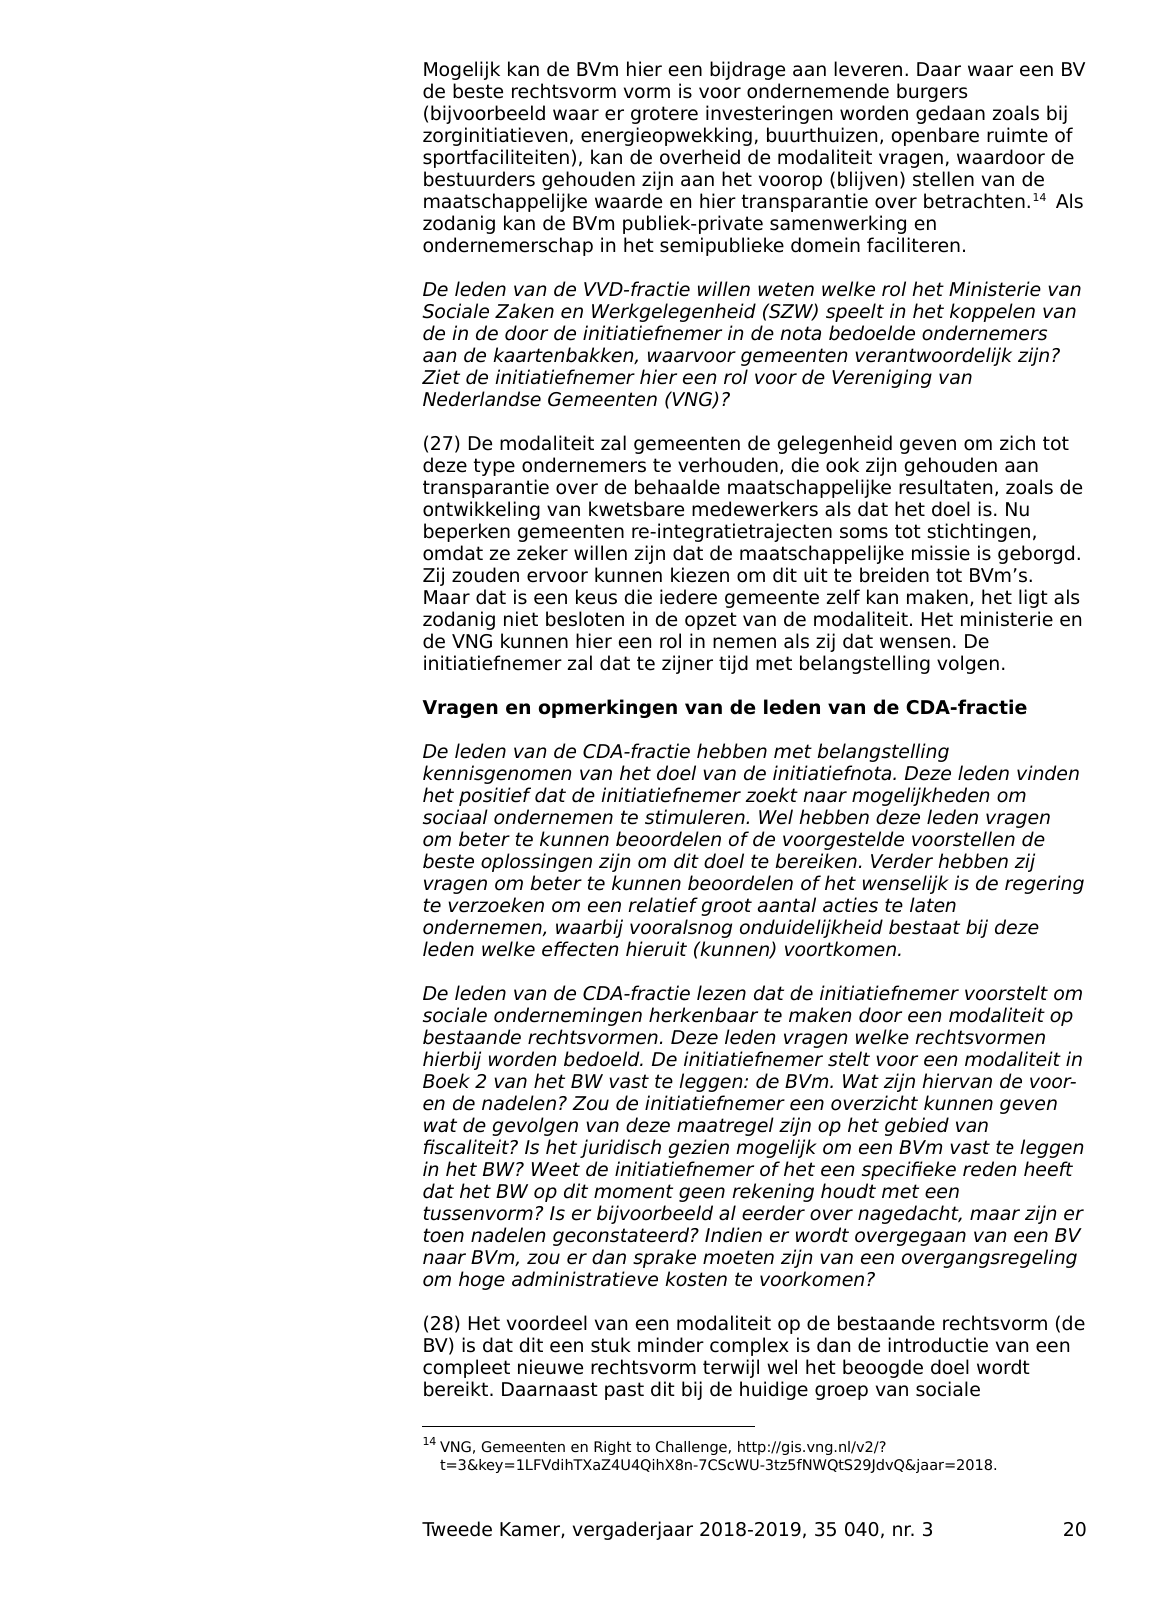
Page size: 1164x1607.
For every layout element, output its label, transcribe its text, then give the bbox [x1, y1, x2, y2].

text Mogelijk kan de BVm hier een bijdrage aan leveren. Daar waar een BV de beste rechtsvorm vorm is voor ondernemende burgers (bijvoorbeeld waar er grotere investeringen worden gedaan zoals bij zorginitiatieven, energieopwekking, buurthuizen, openbare ruimte of sportfaciliteiten), kan de overheid de modaliteit vragen, waardoor de bestuurders gehouden zijn aan het voorop (blijven) stellen van de maatschappelijke waarde en hier transparantie over betrachten. Als zodanig kan de BVm publiek-private samenwerking en ondernemerschap in het semipublieke domein faciliteren. [422, 59, 1087, 257]
text De leden van de CDA-fractie lezen dat de initiatiefnemer voorstelt om sociale ondernemingen herkenbaar te maken door een modaliteit op bestaande rechtsvormen. Deze leden vragen welke rechtsvormen hierbij worden bedoeld. De initiatiefnemer stelt voor een modaliteit in Boek 2 van het BW vast te leggen: de BVm. Wat zijn hiervan de voor- en de nadelen? Zou de initiatiefnemer een overzicht kunnen geven wat de gevolgen van deze maatregel zijn op het gebied van fiscaliteit? Is het juridisch gezien mogelijk om een BVm vast te leggen in het BW? Weet de initiatiefnemer of het een specifieke reden heeft dat het BW op dit moment geen rekening houdt met een tussenvorm? Is er bijvoorbeeld al eerder over nagedacht, maar zijn er toen nadelen geconstateerd? Indien er wordt overgegaan van een BV naar BVm, zou er dan sprake moeten zijn van een overgangsregeling om hoge administratieve kosten te voorkomen? [422, 983, 1087, 1291]
text (28) Het voordeel van een modaliteit op de bestaande rechtsvorm (de BV) is dat dit een stuk minder complex is dan de introductie van een compleet nieuwe rechtsvorm terwijl wel het beoogde doel wordt bereikt. Daarnaast past dit bij de huidige groep van sociale [422, 1313, 1087, 1401]
text De leden van de VVD-fractie willen weten welke rol het Ministerie van Sociale Zaken en Werkgelegenheid (SZW) speelt in het koppelen van de in de door de initiatiefnemer in de nota bedoelde ondernemers aan de kaartenbakken, waarvoor gemeenten verantwoordelijk zijn? Ziet de initiatiefnemer hier een rol voor de Vereniging van Nederlandse Gemeenten (VNG)? [422, 279, 1087, 411]
text VNG, Gemeenten en Right to Challenge, http://gis.vng.nl/v2/?t=3&key=1LFVdihTXaZ4U4QihX8n-7CScWU-3tz5fNWQtS29JdvQ&jaar=2018. [422, 1435, 1087, 1474]
text De leden van de CDA-fractie hebben met belangstelling kennisgenomen van het doel van de initiatiefnota. Deze leden vinden het positief dat de initiatiefnemer zoekt naar mogelijkheden om sociaal ondernemen te stimuleren. Wel hebben deze leden vragen om beter te kunnen beoordelen of de voorgestelde voorstellen de beste oplossingen zijn om dit doel te bereiken. Verder hebben zij vragen om beter te kunnen beoordelen of het wenselijk is de regering te verzoeken om een relatief groot aantal acties te laten ondernemen, waarbij vooralsnog onduidelijkheid bestaat bij deze leden welke effecten hieruit (kunnen) voortkomen. [422, 741, 1087, 961]
subtitle Vragen en opmerkingen van de leden van de CDA-fractie [422, 697, 1087, 719]
text (27) De modaliteit zal gemeenten de gelegenheid geven om zich tot deze type ondernemers te verhouden, die ook zijn gehouden aan transparantie over de behaalde maatschappelijke resultaten, zoals de ontwikkeling van kwetsbare medewerkers als dat het doel is. Nu beperken gemeenten re-integratietrajecten soms tot stichtingen, omdat ze zeker willen zijn dat de maatschappelijke missie is geborgd. Zij zouden ervoor kunnen kiezen om dit uit te breiden tot BVm’s. Maar dat is een keus die iedere gemeente zelf kan maken, het ligt als zodanig niet besloten in de opzet van de modaliteit. Het ministerie en de VNG kunnen hier een rol in nemen als zij dat wensen. De initiatiefnemer zal dat te zijner tijd met belangstelling volgen. [422, 433, 1087, 675]
